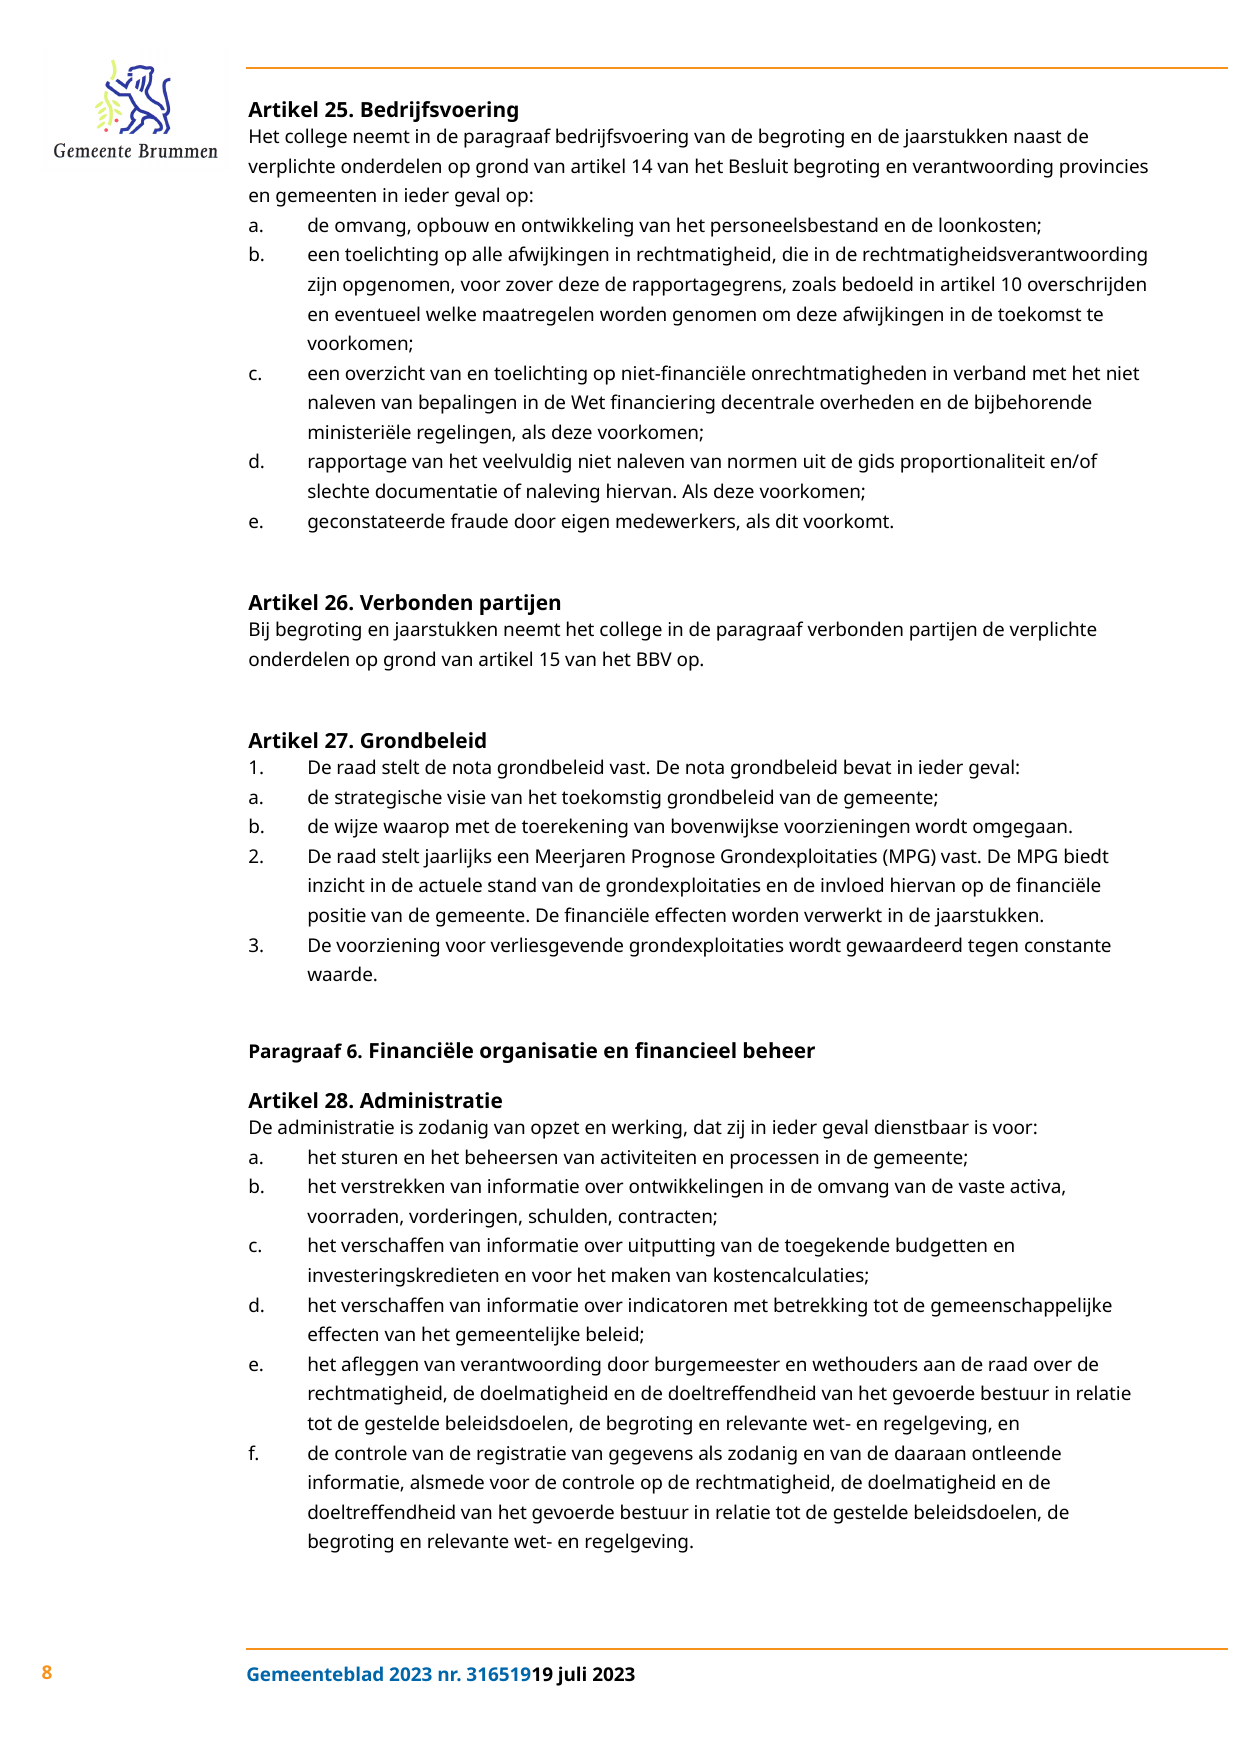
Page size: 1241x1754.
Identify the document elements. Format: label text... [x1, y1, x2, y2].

list een toelichting op alle afwijkingen in rechtmatigheid, die in de rechtmatigheidsverantwoording zijn opgenomen, voor zover deze de rapportagegrens, zoals bedoeld in artikel 10 overschrijden en eventueel welke maatregelen worden genomen om deze afwijkingen in de toekomst te voorkomen; [248, 242, 1152, 356]
text Artikel 28. Administratie [248, 1086, 1152, 1114]
list De raad stelt jaarlijks een Meerjaren Prognose Grondexploitaties (MPG) vast. De MPG biedt inzicht in de actuele stand van de grondexploitaties en de invloed hiervan op de financiële positie van de gemeente. De financiële effecten worden verwerkt in de jaarstukken. [248, 843, 1152, 928]
text De administratie is zodanig van opzet en werking, dat zij in ieder geval dienstbaar is voor: [248, 1114, 1152, 1140]
list De voorziening voor verliesgevende grondexploitaties wordt gewaardeerd tegen constante waarde. [248, 932, 1152, 987]
list geconstateerde fraude door eigen medewerkers, als dit voorkomt. [248, 508, 1152, 533]
list de controle van de registratie van gegevens als zodanig en van de daaraan ontleende informatie, alsmede voor de controle op de rechtmatigheid, de doelmatigheid en de doeltreffendheid van het gevoerde bestuur in relatie tot de gestelde beleidsdoelen, de begroting en relevante wet- en regelgeving. [248, 1440, 1152, 1554]
list het verschaffen van informatie over uitputting van de toegekende budgetten en investeringskredieten en voor het maken van kostencalculaties; [248, 1233, 1152, 1288]
list De raad stelt de nota grondbeleid vast. De nota grondbeleid bevat in ieder geval: [248, 754, 1152, 780]
list het afleggen van verantwoording door burgemeester en wethouders aan de raad over de rechtmatigheid, de doelmatigheid en de doeltreffendheid van het gevoerde bestuur in relatie tot de gestelde beleidsdoelen, de begroting en relevante wet- en regelgeving, en [248, 1351, 1152, 1436]
text Het college neemt in de paragraaf bedrijfsvoering van de begroting en de jaarstukken naast de verplichte onderdelen op grond van artikel 14 van het Besluit begroting en verantwoording provincies en gemeenten in ieder geval op: [248, 123, 1152, 208]
list de strategische visie van het toekomstig grondbeleid van de gemeente; [248, 784, 1152, 809]
text Paragraaf 6. Financiële organisatie en financieel beheer [248, 1037, 1152, 1065]
text Bij begroting en jaarstukken neemt het college in de paragraaf verbonden partijen de verplichte onderdelen op grond van artikel 15 van het BBV op. [248, 616, 1152, 672]
text Artikel 27. Grondbeleid [248, 726, 1152, 754]
list de omvang, opbouw en ontwikkeling van het personeelsbestand en de loonkosten; [248, 212, 1152, 238]
list het verschaffen van informatie over indicatoren met betrekking tot de gemeenschappelijke effecten van het gemeentelijke beleid; [248, 1292, 1152, 1347]
list een overzicht van en toelichting op niet-financiële onrechtmatigheden in verband met het niet naleven van bepalingen in de Wet financiering decentrale overheden en de bijbehorende ministeriële regelingen, als deze voorkomen; [248, 360, 1152, 445]
list het verstrekken van informatie over ontwikkelingen in de omvang van de vaste activa, voorraden, vorderingen, schulden, contracten; [248, 1173, 1152, 1229]
text Artikel 25. Bedrijfsvoering [248, 95, 1152, 123]
picture [41, 47, 231, 172]
text Artikel 26. Verbonden partijen [248, 588, 1152, 616]
list het sturen en het beheersen van activiteiten en processen in de gemeente; [248, 1144, 1152, 1169]
list de wijze waarop met de toerekening van bovenwijkse voorzieningen wordt omgegaan. [248, 813, 1152, 839]
list rapportage van het veelvuldig niet naleven van normen uit de gids proportionaliteit en/of slechte documentatie of naleving hiervan. Als deze voorkomen; [248, 449, 1152, 504]
